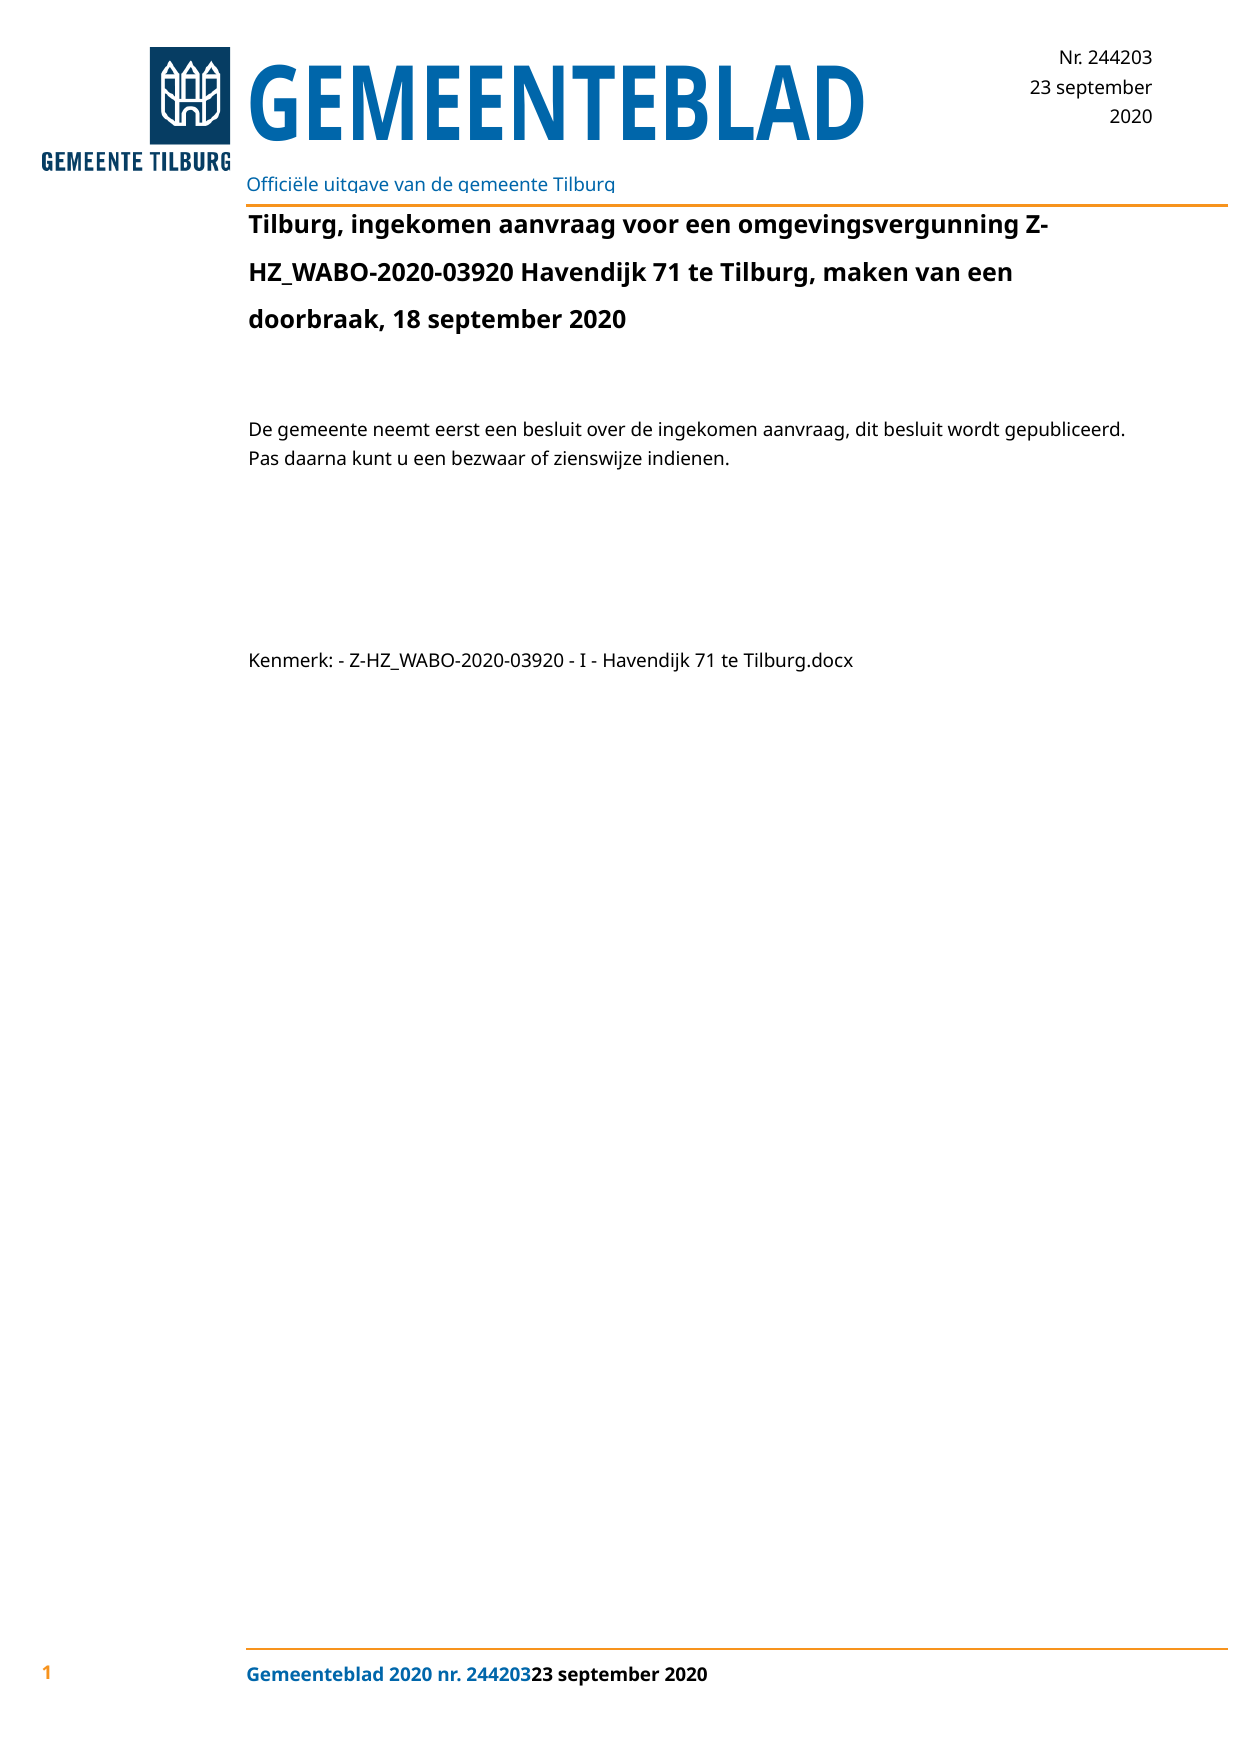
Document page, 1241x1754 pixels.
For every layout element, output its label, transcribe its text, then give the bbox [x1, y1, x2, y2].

text De gemeente neemt eerst een besluit over de ingekomen aanvraag, dit besluit wordt gepubliceerd. Pas daarna kunt u een bezwaar of zienswijze indienen. [248, 416, 1152, 471]
text Tilburg, ingekomen aanvraag voor een omgevingsvergunning Z-HZ_WABO-2020-03920 Havendijk 71 te Tilburg, maken van een doorbraak, 18 september 2020 [248, 207, 1152, 336]
text Kenmerk: - Z-HZ_WABO-2020-03920 - I - Havendijk 71 te Tilburg.docx [248, 647, 1152, 673]
picture [41, 47, 231, 172]
